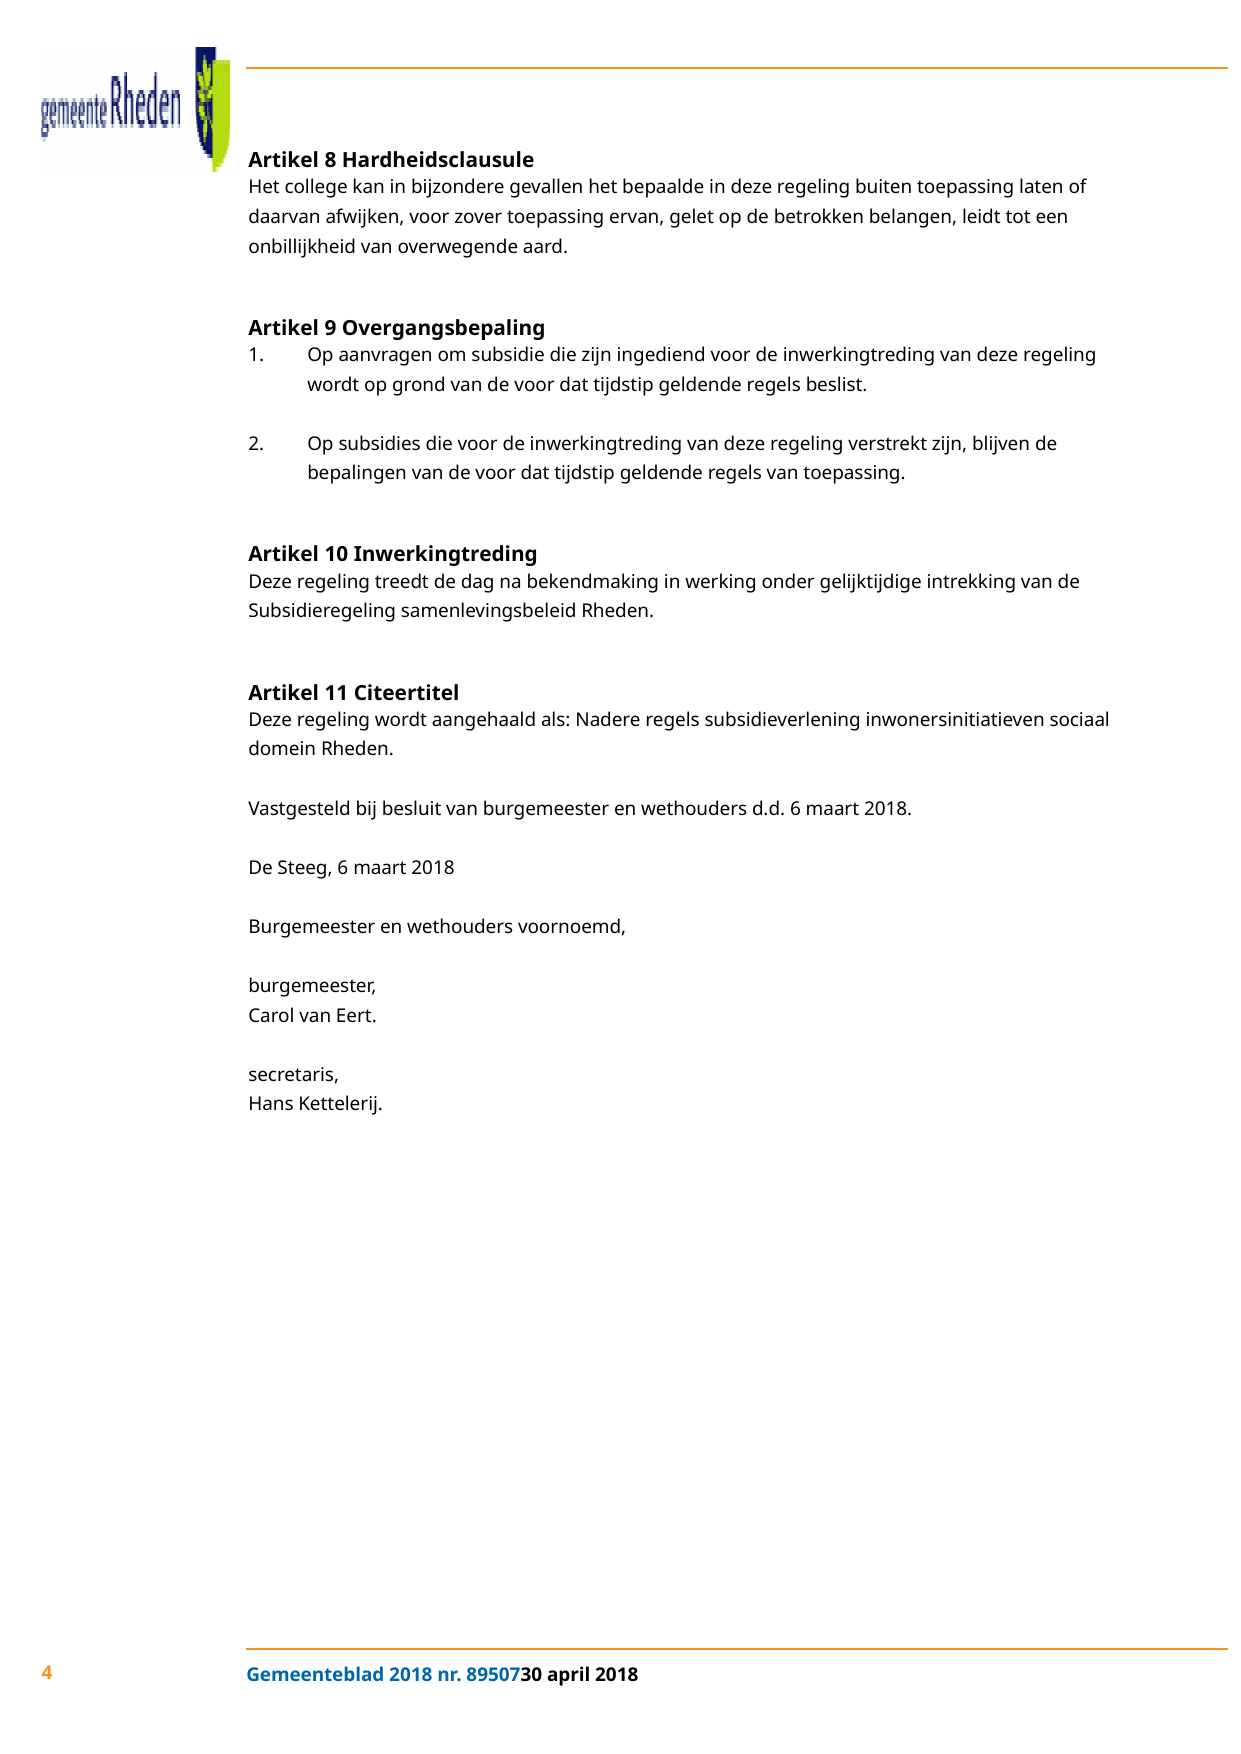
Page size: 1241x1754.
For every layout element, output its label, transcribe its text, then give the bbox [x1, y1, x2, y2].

text Burgemeester en wethouders voornoemd, [248, 913, 1152, 939]
text secretaris, [248, 1061, 1152, 1087]
text Artikel 9 Overgangsbepaling [248, 313, 1152, 341]
text Het college kan in bijzondere gevallen het bepaalde in deze regeling buiten toepassing laten of daarvan afwijken, voor zover toepassing ervan, gelet op de betrokken belangen, leidt tot een onbillijkheid van overwegende aard. [248, 174, 1152, 258]
text Artikel 8 Hardheidsclausule [248, 145, 1152, 174]
text Carol van Eert. [248, 1002, 1152, 1028]
text burgemeester, [248, 972, 1152, 998]
text Artikel 11 Citeertitel [248, 678, 1152, 706]
text Deze regeling wordt aangehaald als: Nadere regels subsidieverlening inwonersinitiatieven sociaal domein Rheden. [248, 706, 1152, 761]
list Op aanvragen om subsidie die zijn ingediend voor de inwerkingtreding van deze regeling wordt op grond van de voor dat tijdstip geldende regels beslist. [248, 341, 1152, 397]
text De Steeg, 6 maart 2018 [248, 854, 1152, 880]
picture [41, 47, 231, 172]
text Artikel 10 Inwerkingtreding [248, 539, 1152, 568]
text Deze regeling treedt de dag na bekendmaking in werking onder gelijktijdige intrekking van de Subsidieregeling samenlevingsbeleid Rheden. [248, 568, 1152, 623]
list Op subsidies die voor de inwerkingtreding van deze regeling verstrekt zijn, blijven de bepalingen van de voor dat tijdstip geldende regels van toepassing. [248, 430, 1152, 485]
text Hans Kettelerij. [248, 1091, 1152, 1116]
text Vastgesteld bij besluit van burgemeester en wethouders d.d. 6 maart 2018. [248, 795, 1152, 821]
